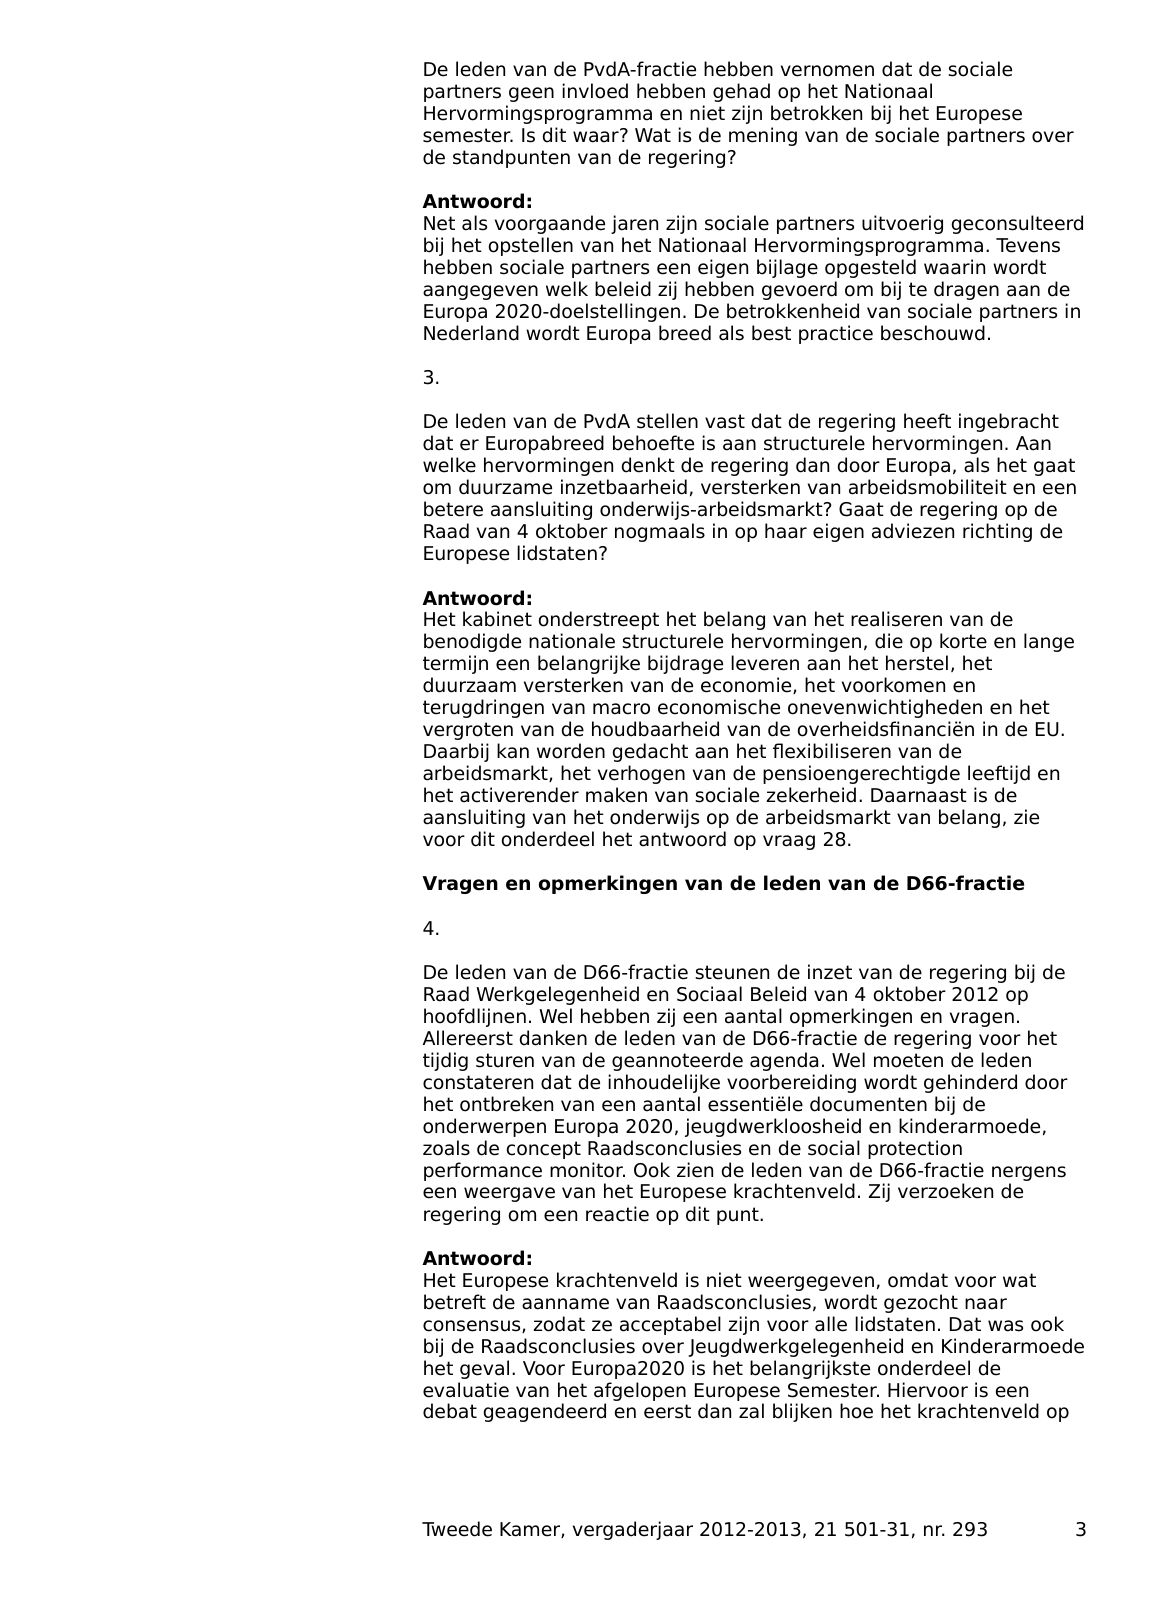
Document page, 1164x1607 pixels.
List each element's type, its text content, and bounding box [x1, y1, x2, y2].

text Het Europese krachtenveld is niet weergegeven, omdat voor wat betreft de aanname van Raadsconclusies, wordt gezocht naar consensus, zodat ze acceptabel zijn voor alle lidstaten. Dat was ook bij de Raadsconclusies over Jeugdwerkgelegenheid en Kinderarmoede het geval. Voor Europa2020 is het belangrijkste onderdeel de evaluatie van het afgelopen Europese Semester. Hiervoor is een debat geagendeerd en eerst dan zal blijken hoe het krachtenveld op [422, 1269, 1087, 1423]
text De leden van de PvdA-fractie hebben vernomen dat de sociale partners geen invloed hebben gehad op het Nationaal Hervormingsprogramma en niet zijn betrokken bij het Europese semester. Is dit waar? Wat is de mening van de sociale partners over de standpunten van de regering? [422, 59, 1087, 169]
text 4. [422, 917, 1087, 939]
text Antwoord: [422, 191, 1087, 213]
text Allereerst danken de leden van de D66-fractie de regering voor het tijdig sturen van de geannoteerde agenda. Wel moeten de leden constateren dat de inhoudelijke voorbereiding wordt gehinderd door het ontbreken van een aantal essentiële documenten bij de onderwerpen Europa 2020, jeugdwerkloosheid en kinderarmoede, zoals de concept Raadsconclusies en de social protection performance monitor. Ook zien de leden van de D66-fractie nergens een weergave van het Europese krachtenveld. Zij verzoeken de regering om een reactie op dit punt. [422, 1028, 1087, 1225]
text Antwoord: [422, 587, 1087, 609]
text Net als voorgaande jaren zijn sociale partners uitvoerig geconsulteerd bij het opstellen van het Nationaal Hervormingsprogramma. Tevens hebben sociale partners een eigen bijlage opgesteld waarin wordt aangegeven welk beleid zij hebben gevoerd om bij te dragen aan de Europa 2020-doelstellingen. De betrokkenheid van sociale partners in Nederland wordt Europa breed als best practice beschouwd. [422, 213, 1087, 345]
text Antwoord: [422, 1248, 1087, 1269]
text De leden van de PvdA stellen vast dat de regering heeft ingebracht dat er Europabreed behoefte is aan structurele hervormingen. Aan welke hervormingen denkt de regering dan door Europa, als het gaat om duurzame inzetbaarheid, versterken van arbeidsmobiliteit en een betere aansluiting onderwijs-arbeidsmarkt? Gaat de regering op de Raad van 4 oktober nogmaals in op haar eigen adviezen richting de Europese lidstaten? [422, 411, 1087, 565]
text Het kabinet onderstreept het belang van het realiseren van de benodigde nationale structurele hervormingen, die op korte en lange termijn een belangrijke bijdrage leveren aan het herstel, het duurzaam versterken van de economie, het voorkomen en terugdringen van macro economische onevenwichtigheden en het vergroten van de houdbaarheid van de overheidsfinanciën in de EU. Daarbij kan worden gedacht aan het flexibiliseren van de arbeidsmarkt, het verhogen van de pensioengerechtigde leeftijd en het activerender maken van sociale zekerheid. Daarnaast is de aansluiting van het onderwijs op de arbeidsmarkt van belang, zie voor dit onderdeel het antwoord op vraag 28. [422, 609, 1087, 851]
text 3. [422, 367, 1087, 389]
text De leden van de D66-fractie steunen de inzet van de regering bij de Raad Werkgelegenheid en Sociaal Beleid van 4 oktober 2012 op hoofdlijnen. Wel hebben zij een aantal opmerkingen en vragen. [422, 962, 1087, 1028]
subtitle Vragen en opmerkingen van de leden van de D66-fractie [422, 873, 1087, 895]
